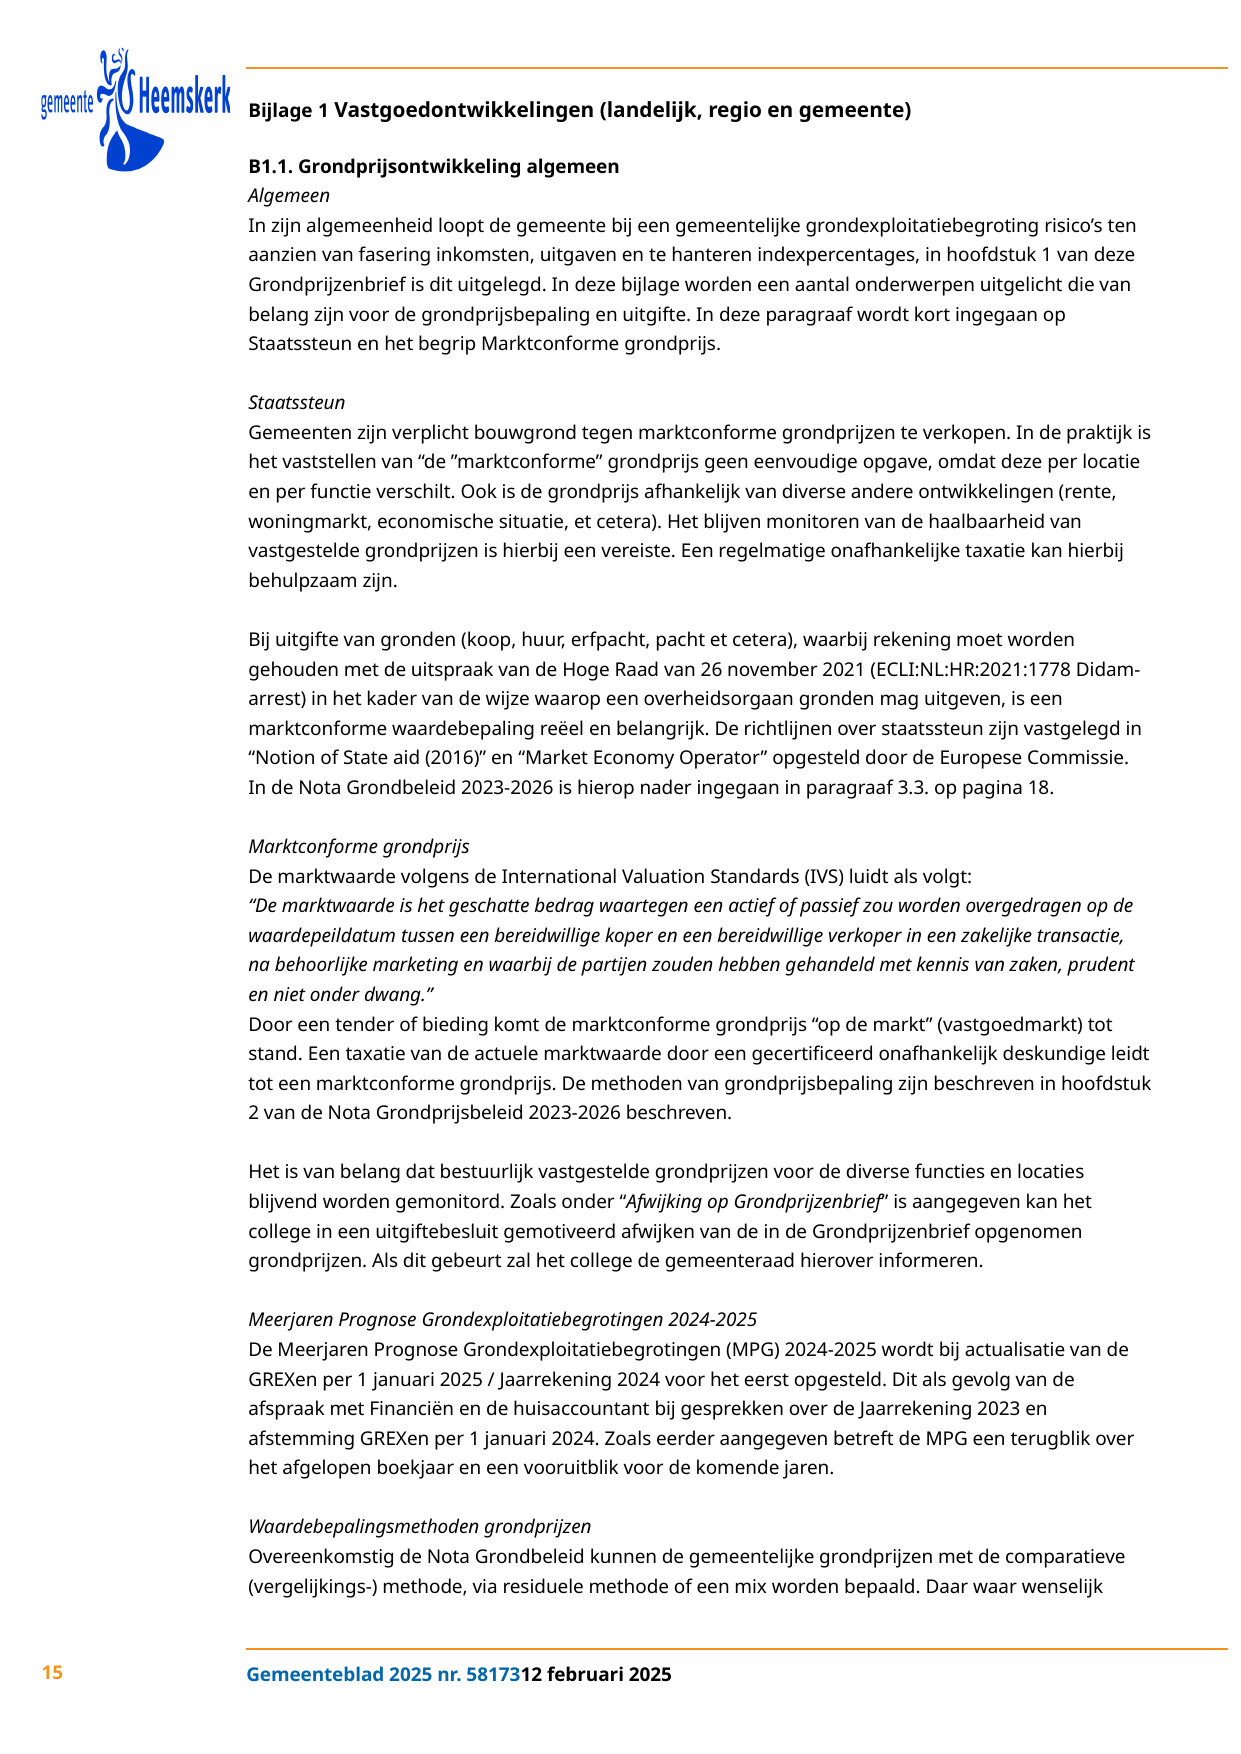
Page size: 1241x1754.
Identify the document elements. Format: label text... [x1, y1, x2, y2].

text Waardebepalingsmethoden grondprijzen [248, 1514, 1152, 1539]
text B1.1. Grondprijsontwikkeling algemeen [248, 153, 1152, 179]
text Overeenkomstig de Nota Grondbeleid kunnen de gemeentelijke grondprijzen met de comparatieve (vergelijkings-) methode, via residuele methode of een mix worden bepaald. Daar waar wenselijk [248, 1543, 1152, 1599]
text Meerjaren Prognose Grondexploitatiebegrotingen 2024-2025 [248, 1307, 1152, 1332]
text Gemeenten zijn verplicht bouwgrond tegen marktconforme grondprijzen te verkopen. In de praktijk is het vaststellen van “de ”marktconforme” grondprijs geen eenvoudige opgave, omdat deze per locatie en per functie verschilt. Ook is de grondprijs afhankelijk van diverse andere ontwikkelingen (rente, woningmarkt, economische situatie, et cetera). Het blijven monitoren van de haalbaarheid van vastgestelde grondprijzen is hierbij een vereiste. Een regelmatige onafhankelijke taxatie kan hierbij behulpzaam zijn. [248, 419, 1152, 593]
text De Meerjaren Prognose Grondexploitatiebegrotingen (MPG) 2024-2025 wordt bij actualisatie van de GREXen per 1 januari 2025 / Jaarrekening 2024 voor het eerst opgesteld. Dit als gevolg van de afspraak met Financiën en de huisaccountant bij gesprekken over de Jaarrekening 2023 en afstemming GREXen per 1 januari 2024. Zoals eerder aangegeven betreft de MPG een terugblik over het afgelopen boekjaar en een vooruitblik voor de komende jaren. [248, 1336, 1152, 1480]
text Marktconforme grondprijs [248, 833, 1152, 859]
text “De marktwaarde is het geschatte bedrag waartegen een actief of passief zou worden overgedragen op de waardepeildatum tussen een bereidwillige koper en een bereidwillige verkoper in een zakelijke transactie, na behoorlijke marketing en waarbij de partijen zouden hebben gehandeld met kennis van zaken, prudent en niet onder dwang.” [248, 892, 1152, 1007]
text De marktwaarde volgens de International Valuation Standards (IVS) luidt als volgt: [248, 863, 1152, 889]
text Door een tender of bieding komt de marktconforme grondprijs “op de markt” (vastgoedmarkt) tot stand. Een taxatie van de actuele marktwaarde door een gecertificeerd onafhankelijk deskundige leidt tot een marktconforme grondprijs. De methoden van grondprijsbepaling zijn beschreven in hoofdstuk 2 van de Nota Grondprijsbeleid 2023-2026 beschreven. [248, 1011, 1152, 1125]
text Algemeen [248, 182, 1152, 208]
text Staatssteun [248, 389, 1152, 415]
text Bij uitgifte van gronden (koop, huur, erfpacht, pacht et cetera), waarbij rekening moet worden gehouden met de uitspraak van de Hoge Raad van 26 november 2021 (ECLI:NL:HR:2021:1778 Didam-arrest) in het kader van de wijze waarop een overheidsorgaan gronden mag uitgeven, is een marktconforme waardebepaling reëel en belangrijk. De richtlijnen over staatssteun zijn vastgelegd in “Notion of State aid (2016)” en “Market Economy Operator” opgesteld door de Europese Commissie. In de Nota Grondbeleid 2023-2026 is hierop nader ingegaan in paragraaf 3.3. op pagina 18. [248, 626, 1152, 800]
text Het is van belang dat bestuurlijk vastgestelde grondprijzen voor de diverse functies en locaties blijvend worden gemonitord. Zoals onder “Afwijking op Grondprijzenbrief” is aangegeven kan het college in een uitgiftebesluit gemotiveerd afwijken van de in de Grondprijzenbrief opgenomen grondprijzen. Als dit gebeurt zal het college de gemeenteraad hierover informeren. [248, 1159, 1152, 1273]
text Bijlage 1 Vastgoedontwikkelingen (landelijk, regio en gemeente) [248, 95, 1152, 123]
text In zijn algemeenheid loopt de gemeente bij een gemeentelijke grondexploitatiebegroting risico’s ten aanzien van fasering inkomsten, uitgaven en te hanteren indexpercentages, in hoofdstuk 1 van deze Grondprijzenbrief is dit uitgelegd. In deze bijlage worden een aantal onderwerpen uitgelicht die van belang zijn voor de grondprijsbepaling en uitgifte. In deze paragraaf wordt kort ingegaan op Staatssteun en het begrip Marktconforme grondprijs. [248, 212, 1152, 356]
picture [41, 47, 231, 172]
